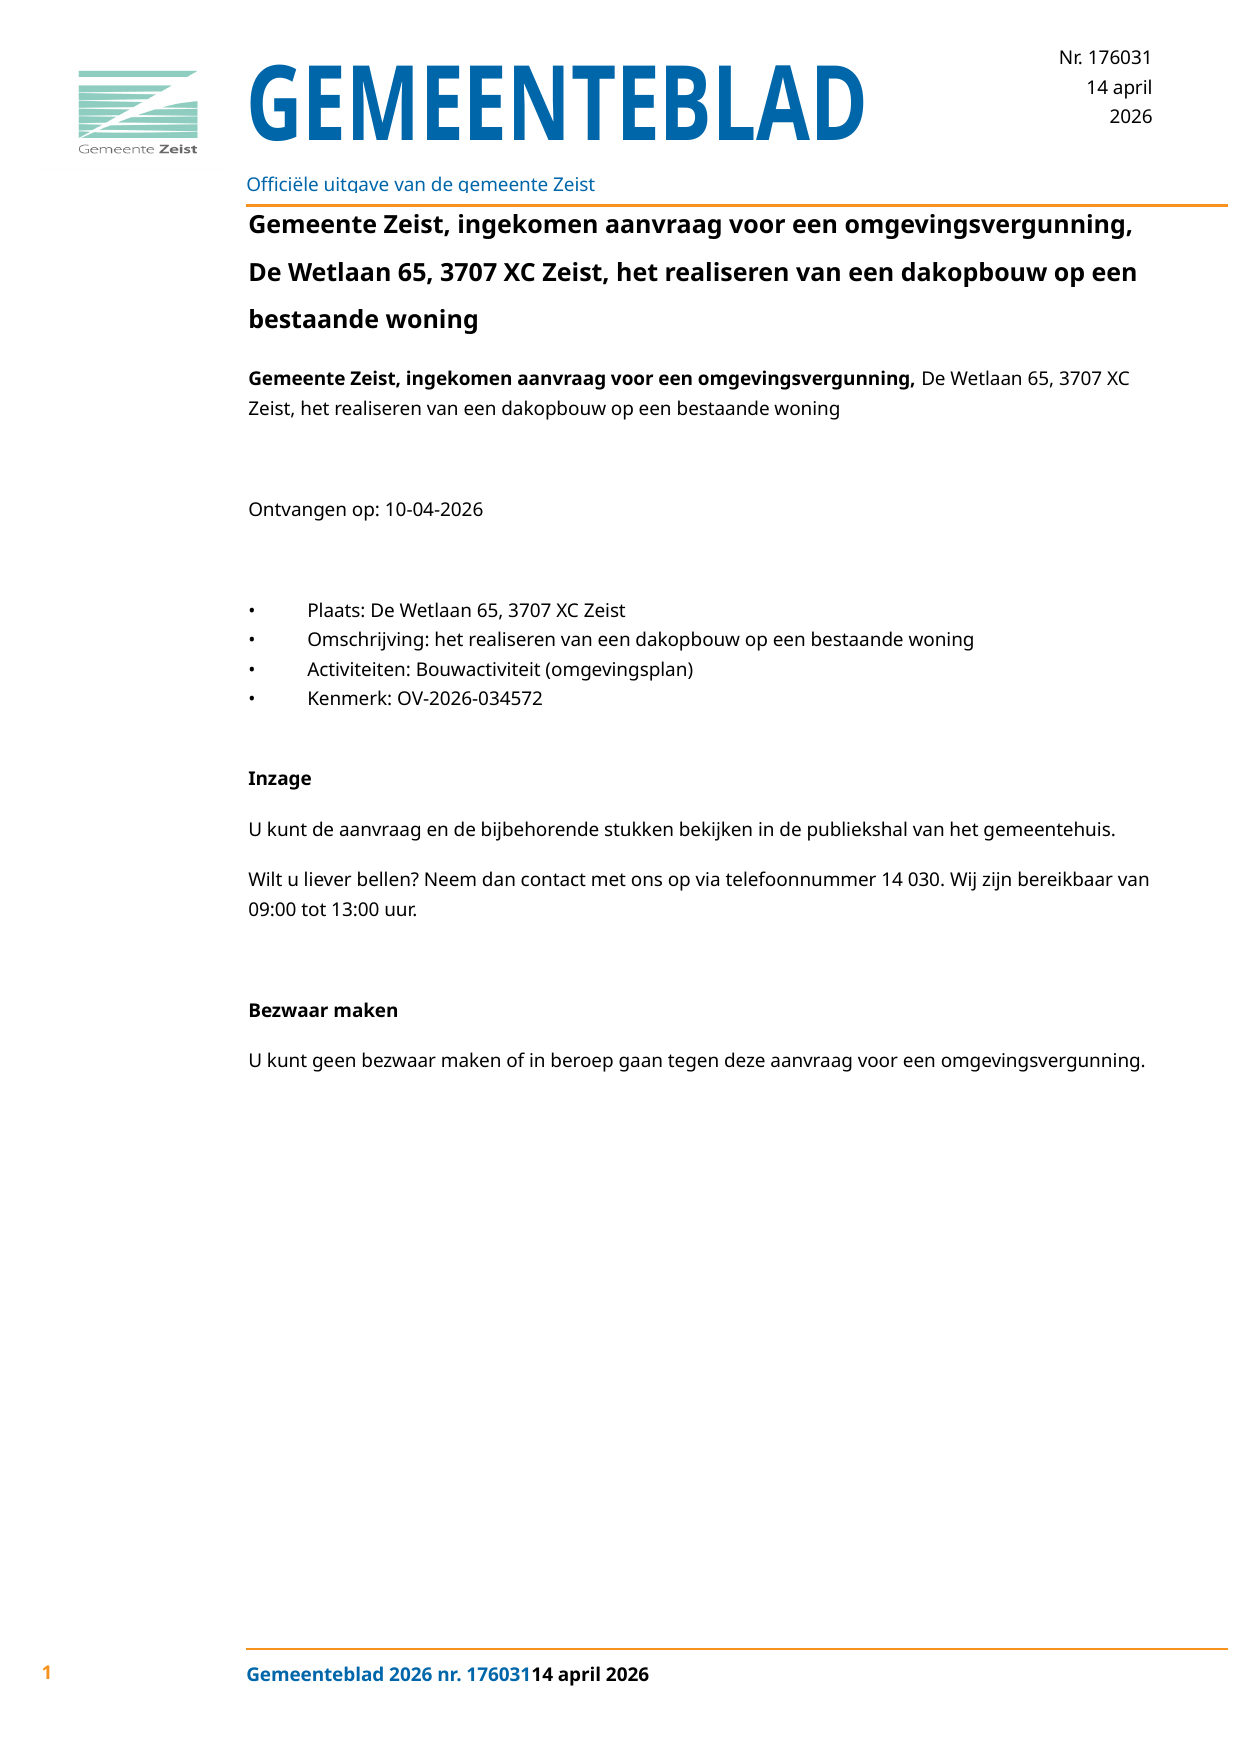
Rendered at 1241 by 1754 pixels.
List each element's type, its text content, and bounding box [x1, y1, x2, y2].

text Wilt u liever bellen? Neem dan contact met ons op via telefoonnummer 14 030. Wij zijn bereikbaar van 09:00 tot 13:00 uur. [248, 866, 1152, 922]
list Plaats: De Wetlaan 65, 3707 XC Zeist [248, 597, 1152, 622]
text Gemeente Zeist, ingekomen aanvraag voor een omgevingsvergunning, De Wetlaan 65, 3707 XC Zeist, het realiseren van een dakopbouw op een bestaande woning [248, 366, 1152, 421]
list Activiteiten: Bouwactiviteit (omgevingsplan) [248, 656, 1152, 682]
picture [41, 47, 231, 172]
text U kunt geen bezwaar maken of in beroep gaan tegen deze aanvraag voor een omgevingsvergunning. [248, 1047, 1152, 1073]
list Kenmerk: OV-2026-034572 [248, 686, 1152, 711]
text Inzage [248, 766, 1152, 791]
text Gemeente Zeist, ingekomen aanvraag voor een omgevingsvergunning, De Wetlaan 65, 3707 XC Zeist, het realiseren van een dakopbouw op een bestaande woning [248, 207, 1152, 336]
list Omschrijving: het realiseren van een dakopbouw op een bestaande woning [248, 626, 1152, 652]
text U kunt de aanvraag en de bijbehorende stukken bekijken in de publiekshal van het gemeentehuis. [248, 816, 1152, 842]
text Ontvangen op: 10-04-2026 [248, 496, 1152, 522]
text Bezwaar maken [248, 997, 1152, 1022]
